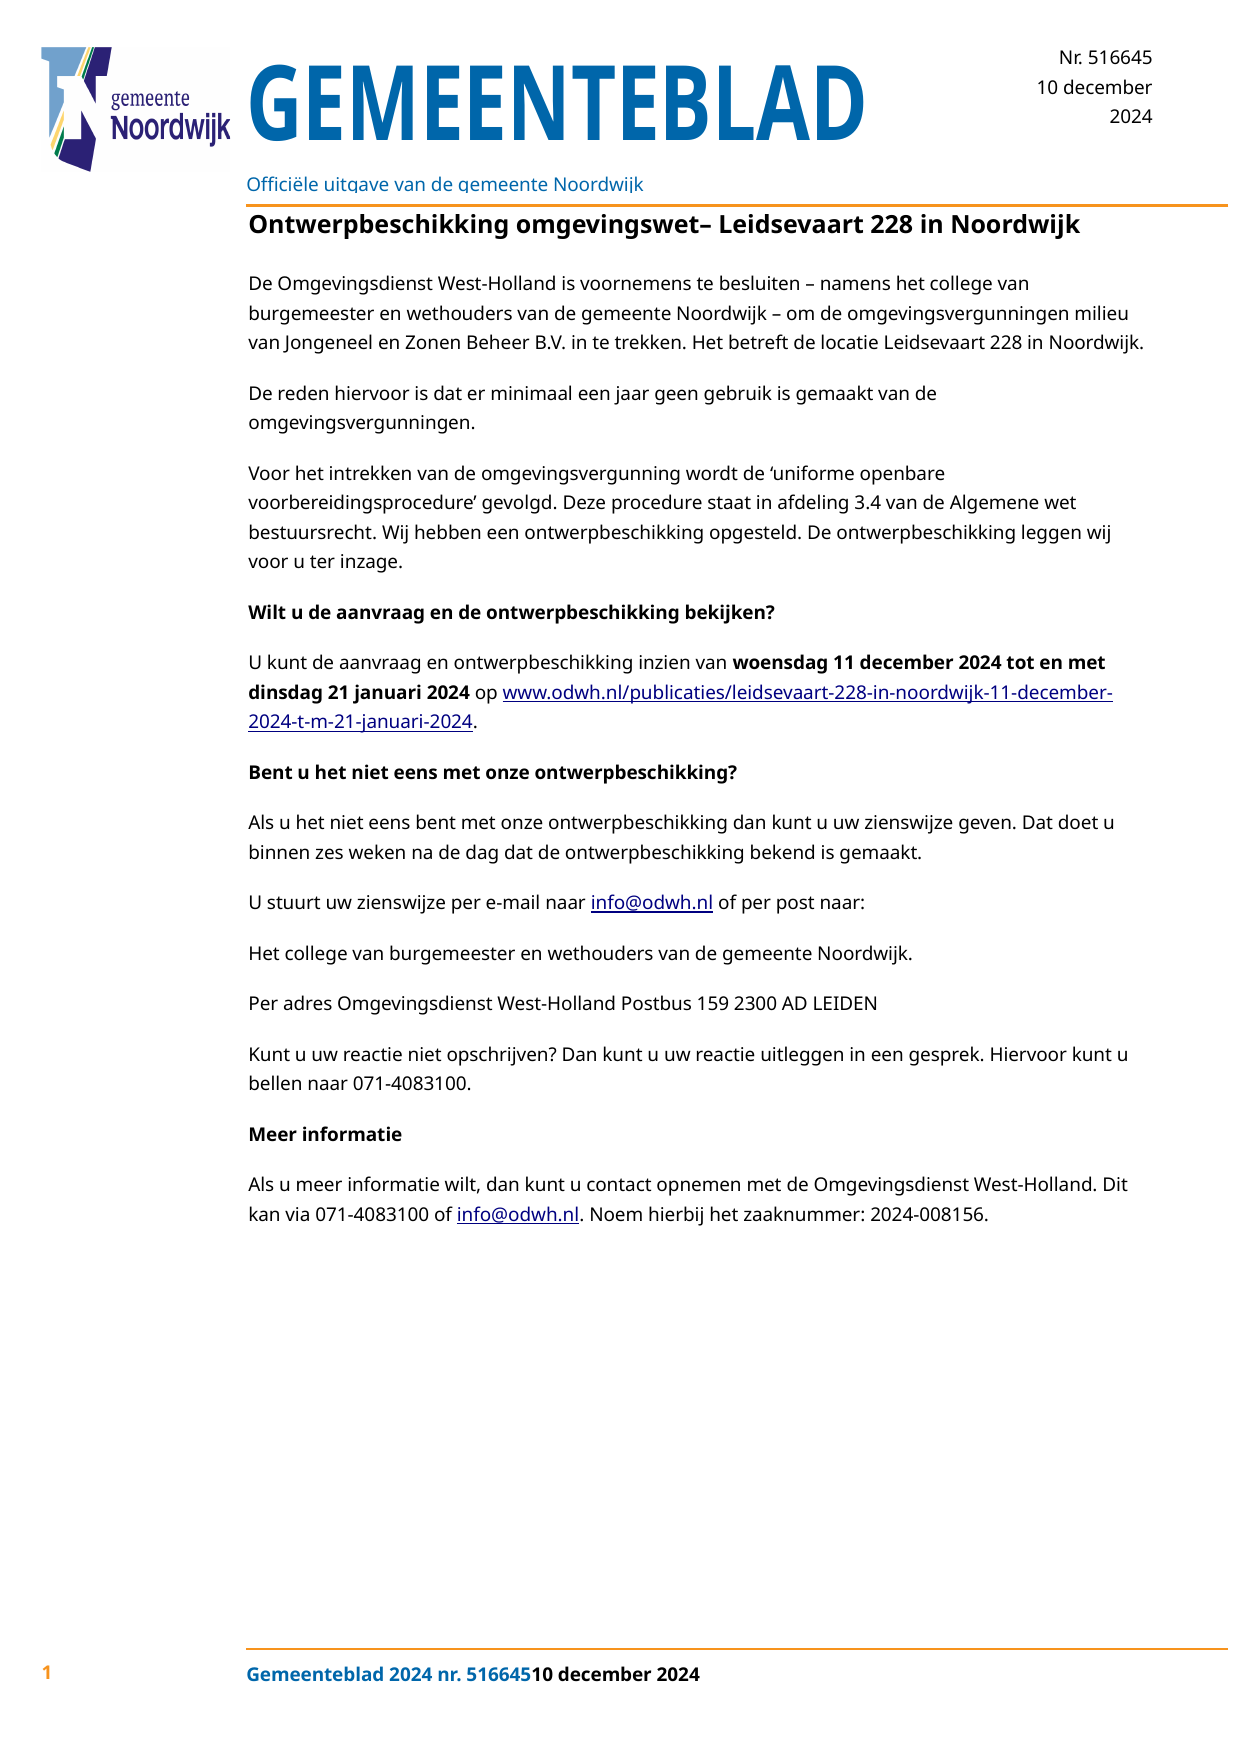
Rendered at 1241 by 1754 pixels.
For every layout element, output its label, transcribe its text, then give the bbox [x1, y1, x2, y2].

text Voor het intrekken van de omgevingsvergunning wordt de ‘uniforme openbare voorbereidingsprocedure’ gevolgd. Deze procedure staat in afdeling 3.4 van de Algemene wet bestuursrecht. Wij hebben een ontwerpbeschikking opgesteld. De ontwerpbeschikking leggen wij voor u ter inzage. [248, 460, 1152, 574]
text Als u het niet eens bent met onze ontwerpbeschikking dan kunt u uw zienswijze geven. Dat doet u binnen zes weken na de dag dat de ontwerpbeschikking bekend is gemaakt. [248, 809, 1152, 865]
text U stuurt uw zienswijze per e-mail naar info@odwh.nl of per post naar: [248, 889, 1152, 915]
text Als u meer informatie wilt, dan kunt u contact opnemen met de Omgevingsdienst West-Holland. Dit kan via 071-4083100 of info@odwh.nl. Noem hierbij het zaaknummer: 2024-008156. [248, 1171, 1152, 1226]
text De Omgevingsdienst West-Holland is voornemens te besluiten – namens het college van burgemeester en wethouders van de gemeente Noordwijk – om de omgevingsvergunningen milieu van Jongeneel en Zonen Beheer B.V. in te trekken. Het betreft de locatie Leidsevaart 228 in Noordwijk. [248, 270, 1152, 355]
text Wilt u de aanvraag en de ontwerpbeschikking bekijken? [248, 599, 1152, 625]
text Het college van burgemeester en wethouders van de gemeente Noordwijk. [248, 940, 1152, 966]
text Per adres Omgevingsdienst West-Holland Postbus 159 2300 AD LEIDEN [248, 990, 1152, 1016]
text Kunt u uw reactie niet opschrijven? Dan kunt u uw reactie uitleggen in een gesprek. Hiervoor kunt u bellen naar 071-4083100. [248, 1041, 1152, 1096]
text Meer informatie [248, 1121, 1152, 1146]
text U kunt de aanvraag en ontwerpbeschikking inzien van woensdag 11 december 2024 tot en met dinsdag 21 januari 2024 op www.odwh.nl/publicaties/leidsevaart-228-in-noordwijk-11-december-2024-t-m-21-januari-2024. [248, 649, 1152, 734]
text De reden hiervoor is dat er minimaal een jaar geen gebruik is gemaakt van de omgevingsvergunningen. [248, 380, 1152, 435]
picture [41, 47, 231, 172]
text Ontwerpbeschikking omgevingswet– Leidsevaart 228 in Noordwijk [248, 207, 1152, 241]
text Bent u het niet eens met onze ontwerpbeschikking? [248, 759, 1152, 785]
